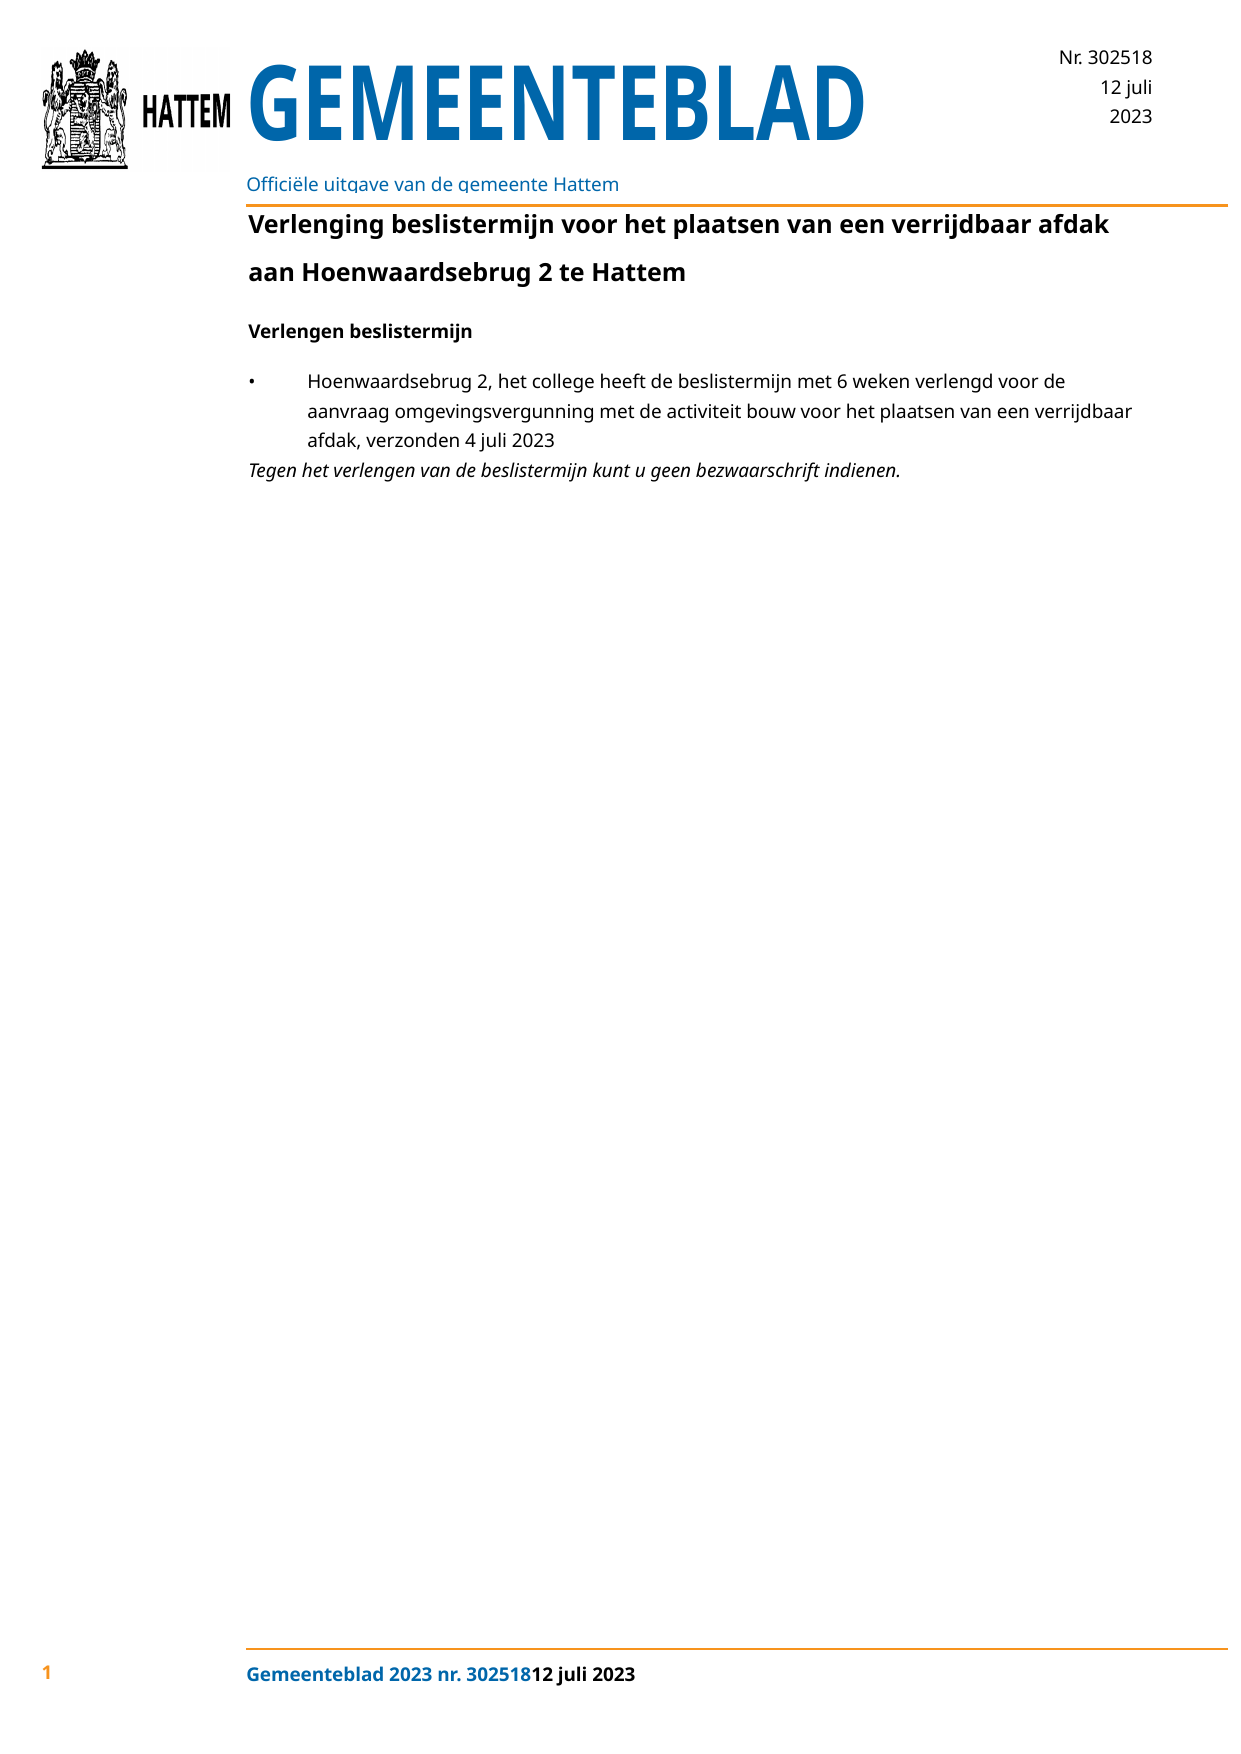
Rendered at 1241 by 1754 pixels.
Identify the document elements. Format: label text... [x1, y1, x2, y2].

text Verlenging beslistermijn voor het plaatsen van een verrijdbaar afdak aan Hoenwaardsebrug 2 te Hattem [248, 207, 1152, 288]
list Hoenwaardsebrug 2, het college heeft de beslistermijn met 6 weken verlengd voor de aanvraag omgevingsvergunning met de activiteit bouw voor het plaatsen van een verrijdbaar afdak, verzonden 4 juli 2023 [248, 368, 1152, 453]
text Tegen het verlengen van de beslistermijn kunt u geen bezwaarschrift indienen. [248, 457, 1152, 483]
picture [41, 47, 231, 172]
text Verlengen beslistermijn [248, 318, 1152, 344]
